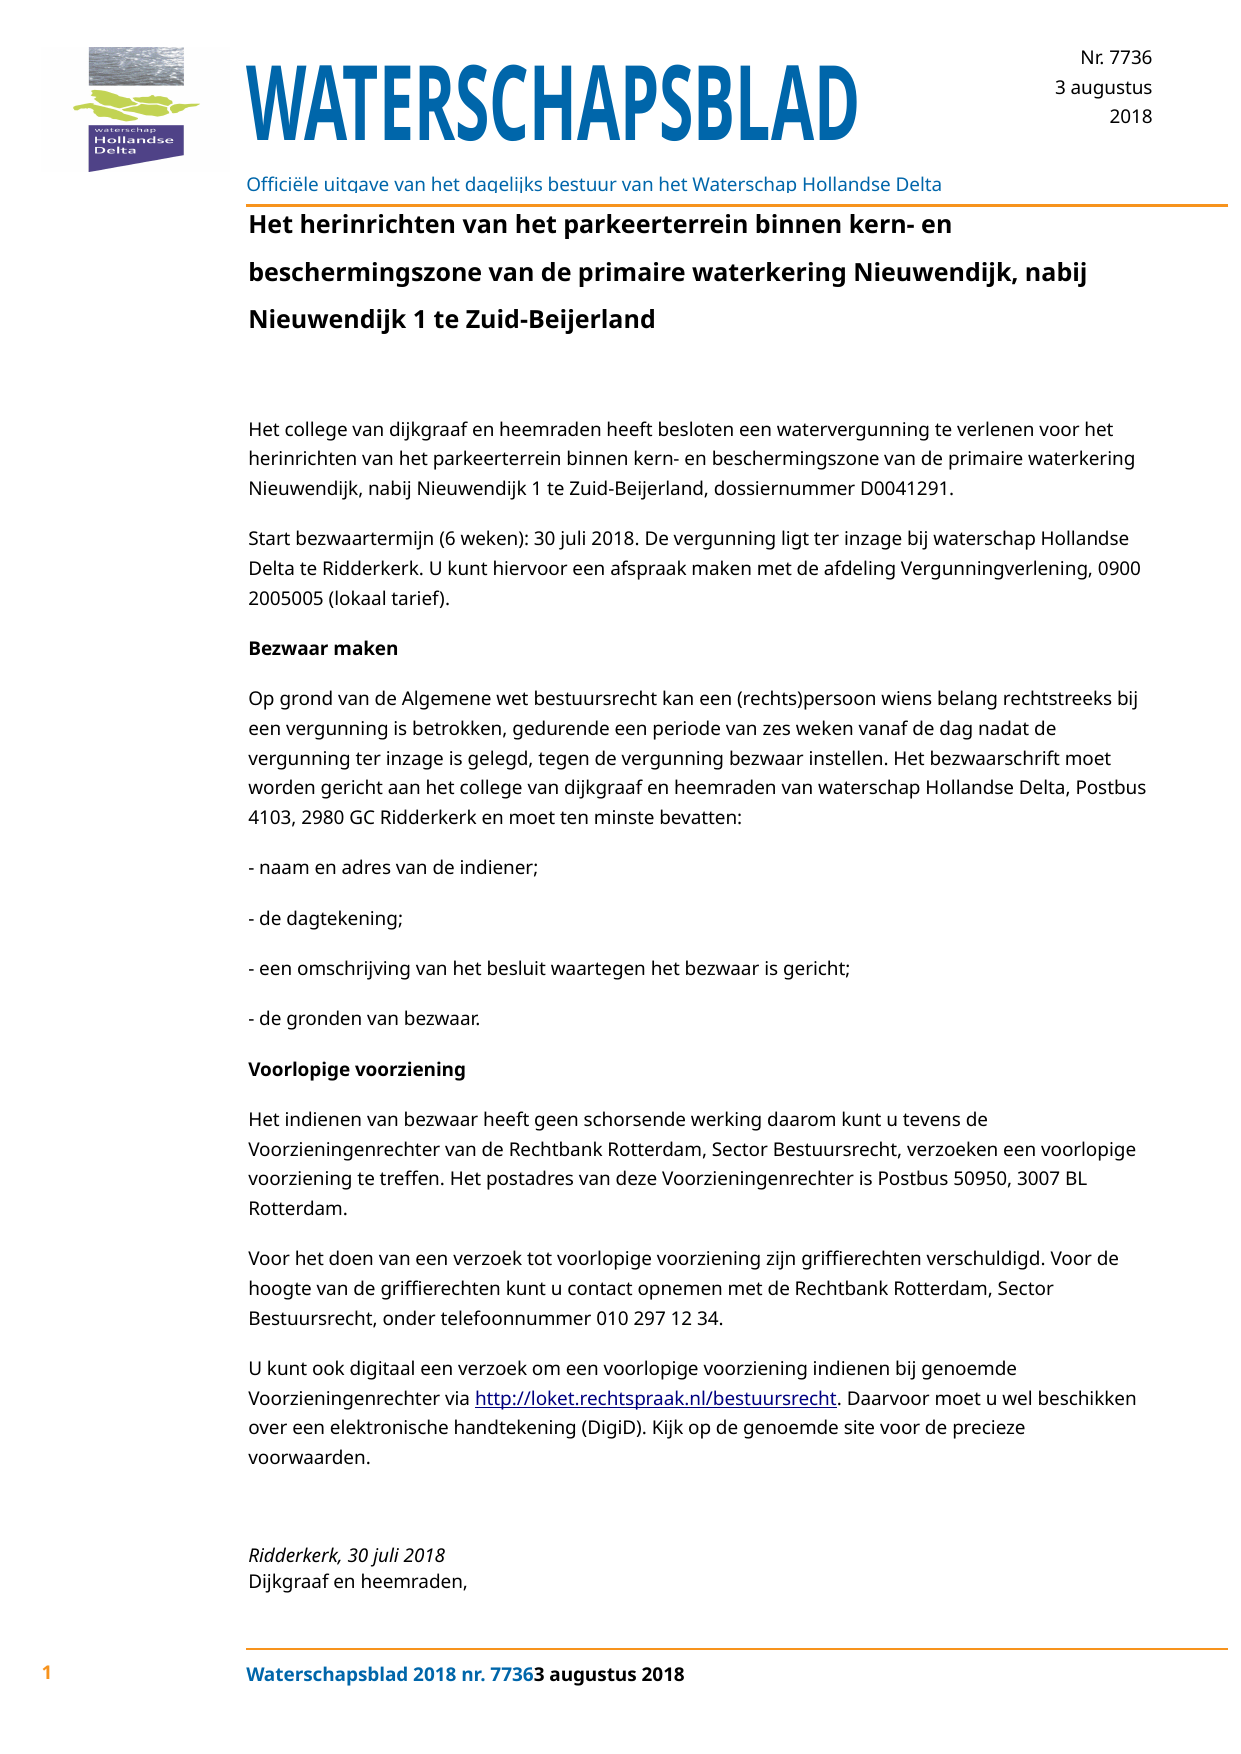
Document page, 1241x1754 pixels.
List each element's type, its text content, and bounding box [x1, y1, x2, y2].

text - naam en adres van de indiener; [248, 854, 1152, 880]
text Voorlopige voorziening [248, 1056, 1152, 1082]
text - een omschrijving van het besluit waartegen het bezwaar is gericht; [248, 955, 1152, 981]
text Op grond van de Algemene wet bestuursrecht kan een (rechts)persoon wiens belang rechtstreeks bij een vergunning is betrokken, gedurende een periode van zes weken vanaf de dag nadat de vergunning ter inzage is gelegd, tegen de vergunning bezwaar instellen. Het bezwaarschrift moet worden gericht aan het college van dijkgraaf en heemraden van waterschap Hollandse Delta, Postbus 4103, 2980 GC Ridderkerk en moet ten minste bevatten: [248, 686, 1152, 829]
text Ridderkerk, 30 juli 2018 [248, 1542, 1152, 1568]
picture [41, 47, 231, 172]
text Het college van dijkgraaf en heemraden heeft besloten een watervergunning te verlenen voor het herinrichten van het parkeerterrein binnen kern- en beschermingszone van de primaire waterkering Nieuwendijk, nabij Nieuwendijk 1 te Zuid-Beijerland, dossiernummer D0041291. [248, 416, 1152, 501]
text Start bezwaartermijn (6 weken): 30 juli 2018. De vergunning ligt ter inzage bij waterschap Hollandse Delta te Ridderkerk. U kunt hiervoor een afspraak maken met de afdeling Vergunningverlening, 0900 2005005 (lokaal tarief). [248, 526, 1152, 610]
text Het indienen van bezwaar heeft geen schorsende werking daarom kunt u tevens de Voorzieningenrechter van de Rechtbank Rotterdam, Sector Bestuursrecht, verzoeken een voorlopige voorziening te treffen. Het postadres van deze Voorzieningenrechter is Postbus 50950, 3007 BL Rotterdam. [248, 1106, 1152, 1221]
text - de gronden van bezwaar. [248, 1006, 1152, 1031]
text Het herinrichten van het parkeerterrein binnen kern- en beschermingszone van de primaire waterkering Nieuwendijk, nabij Nieuwendijk 1 te Zuid-Beijerland [248, 207, 1152, 336]
text Bezwaar maken [248, 635, 1152, 661]
text U kunt ook digitaal een verzoek om een voorlopige voorziening indienen bij genoemde Voorzieningenrechter via http://loket.rechtspraak.nl/bestuursrecht. Daarvoor moet u wel beschikken over een elektronische handtekening (DigiD). Kijk op de genoemde site voor de precieze voorwaarden. [248, 1355, 1152, 1469]
text Voor het doen van een verzoek tot voorlopige voorziening zijn griffierechten verschuldigd. Voor de hoogte van de griffierechten kunt u contact opnemen met de Rechtbank Rotterdam, Sector Bestuursrecht, onder telefoonnummer 010 297 12 34. [248, 1246, 1152, 1330]
text - de dagtekening; [248, 905, 1152, 930]
text Dijkgraaf en heemraden, [248, 1568, 1152, 1593]
